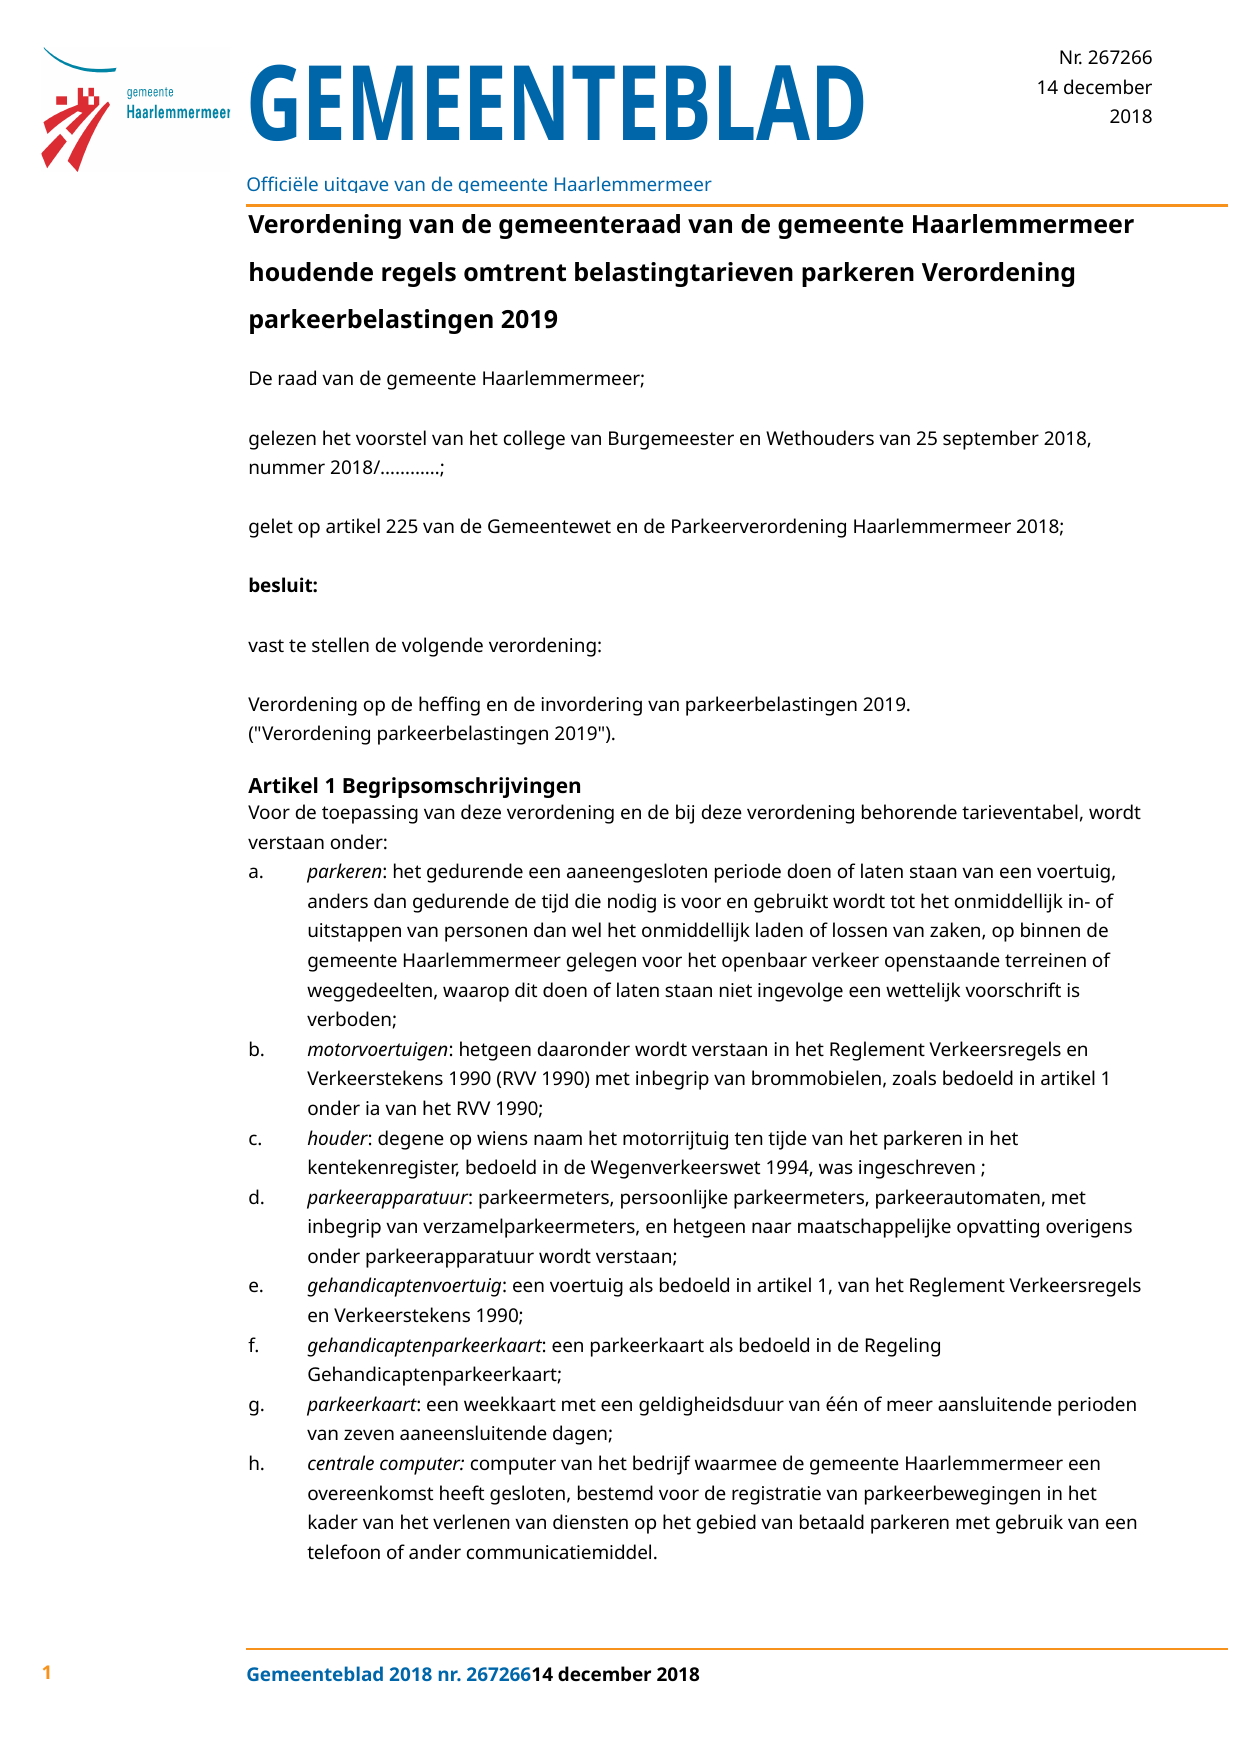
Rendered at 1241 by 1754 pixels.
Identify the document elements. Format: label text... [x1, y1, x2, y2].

list houder: degene op wiens naam het motorrijtuig ten tijde van het parkeren in het kentekenregister, bedoeld in de Wegenverkeerswet 1994, was ingeschreven ; [248, 1125, 1152, 1180]
list motorvoertuigen: hetgeen daaronder wordt verstaan in het Reglement Verkeersregels en Verkeerstekens 1990 (RVV 1990) met inbegrip van brommobielen, zoals bedoeld in artikel 1 onder ia van het RVV 1990; [248, 1036, 1152, 1121]
text Verordening van de gemeenteraad van de gemeente Haarlemmermeer houdende regels omtrent belastingtarieven parkeren Verordening parkeerbelastingen 2019 [248, 207, 1152, 336]
text ("Verordening parkeerbelastingen 2019"). [248, 721, 1152, 746]
list centrale computer: computer van het bedrijf waarmee de gemeente Haarlemmermeer een overeenkomst heeft gesloten, bestemd voor de registratie van parkeerbewegingen in het kader van het verlenen van diensten op het gebied van betaald parkeren met gebruik van een telefoon of ander communicatiemiddel. [248, 1450, 1152, 1565]
list parkeerkaart: een weekkaart met een geldigheidsduur van één of meer aansluitende perioden van zeven aaneensluitende dagen; [248, 1391, 1152, 1446]
text besluit: [248, 573, 1152, 598]
text gelet op artikel 225 van de Gemeentewet en de Parkeerverordening Haarlemmermeer 2018; [248, 513, 1152, 539]
text Artikel 1 Begripsomschrijvingen [248, 771, 1152, 799]
text vast te stellen de volgende verordening: [248, 632, 1152, 657]
list gehandicaptenparkeerkaart: een parkeerkaart als bedoeld in de Regeling Gehandicaptenparkeerkaart; [248, 1332, 1152, 1387]
list parkeerapparatuur: parkeermeters, persoonlijke parkeermeters, parkeerautomaten, met inbegrip van verzamelparkeermeters, en hetgeen naar maatschappelijke opvatting overigens onder parkeerapparatuur wordt verstaan; [248, 1184, 1152, 1269]
list gehandicaptenvoertuig: een voertuig als bedoeld in artikel 1, van het Reglement Verkeersregels en Verkeerstekens 1990; [248, 1273, 1152, 1328]
list parkeren: het gedurende een aaneengesloten periode doen of laten staan van een voertuig, anders dan gedurende de tijd die nodig is voor en gebruikt wordt tot het onmiddellijk in- of uitstappen van personen dan wel het onmiddellijk laden of lossen van zaken, op binnen de gemeente Haarlemmermeer gelegen voor het openbaar verkeer openstaande terreinen of weggedeelten, waarop dit doen of laten staan niet ingevolge een wettelijk voorschrift is verboden; [248, 858, 1152, 1032]
text De raad van de gemeente Haarlemmermeer; [248, 366, 1152, 391]
picture [41, 47, 231, 172]
text Verordening op de heffing en de invordering van parkeerbelastingen 2019. [248, 691, 1152, 717]
text gelezen het voorstel van het college van Burgemeester en Wethouders van 25 september 2018, nummer 2018/…………; [248, 425, 1152, 480]
text Voor de toepassing van deze verordening en de bij deze verordening behorende tarieventabel, wordt verstaan onder: [248, 799, 1152, 855]
